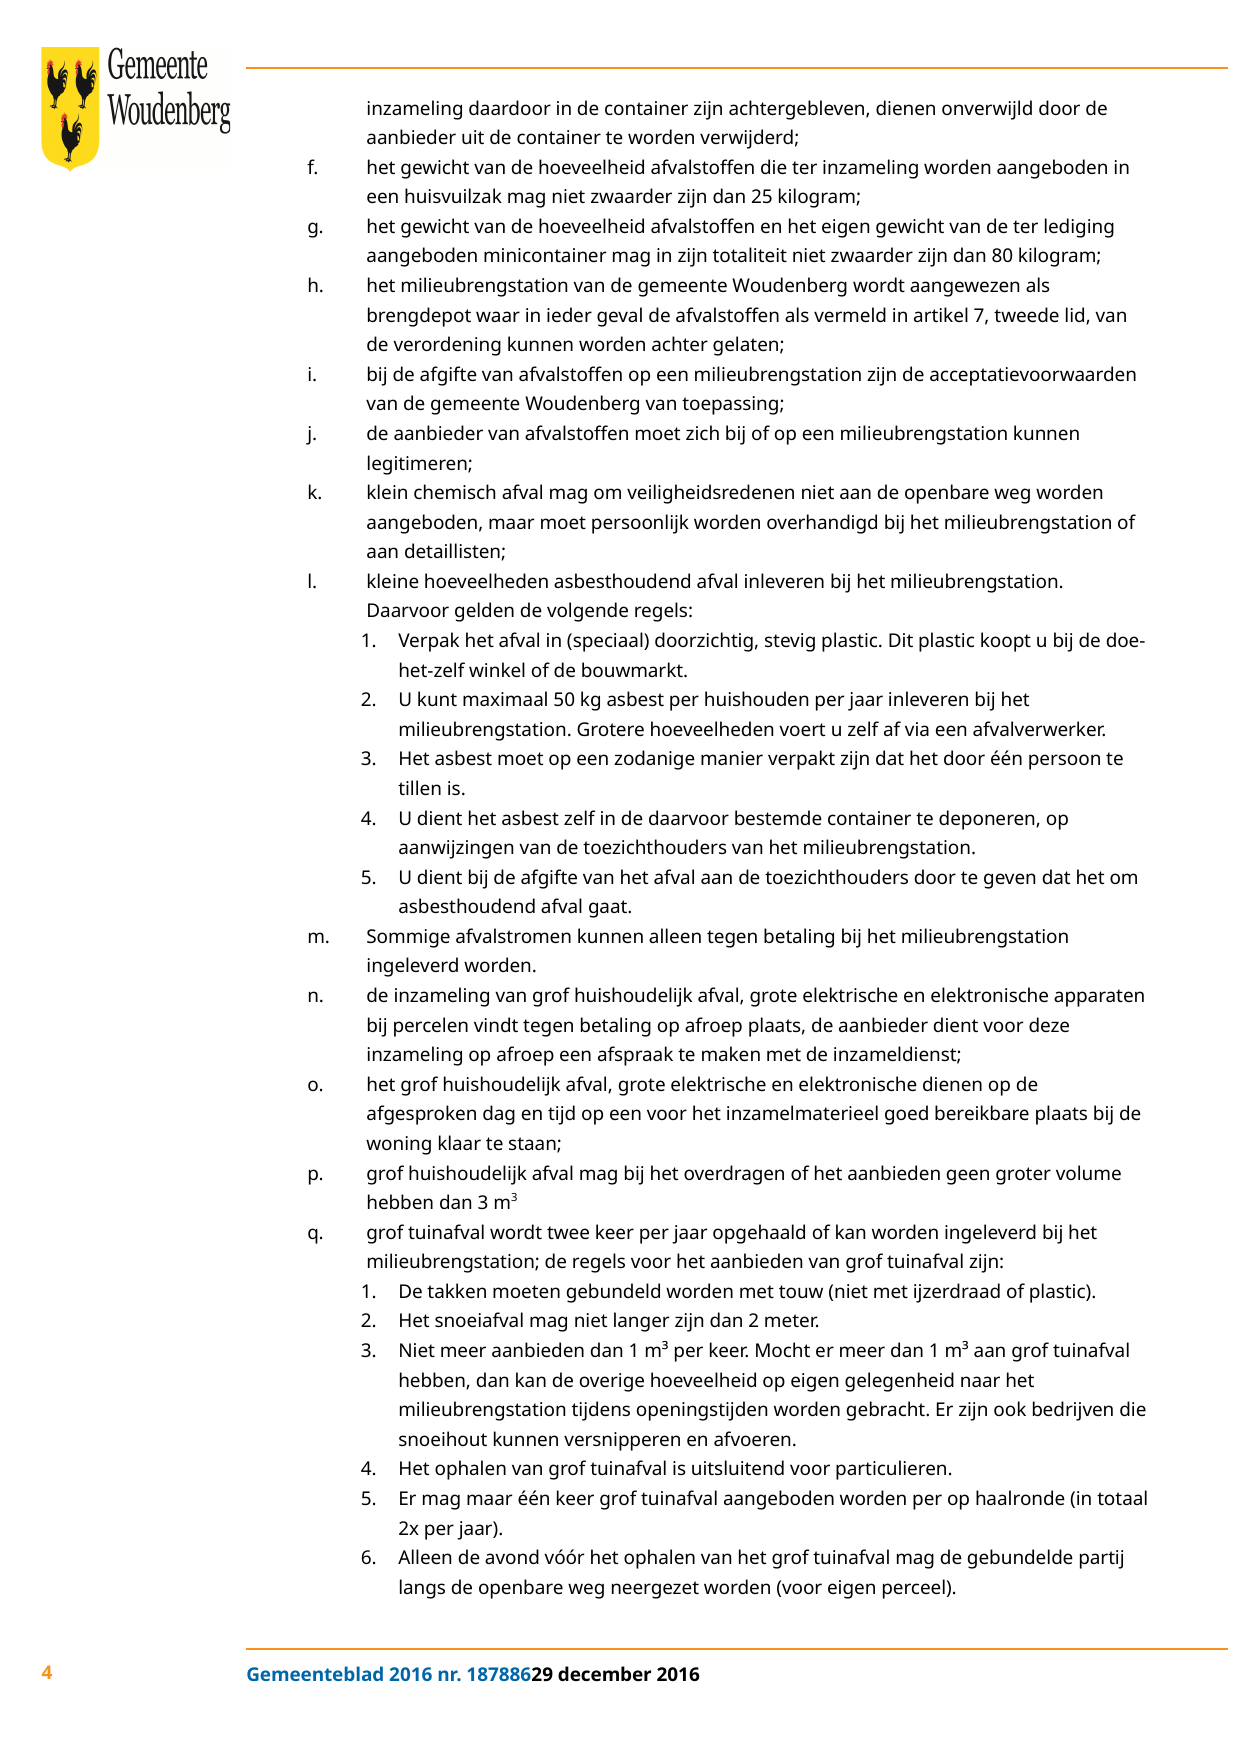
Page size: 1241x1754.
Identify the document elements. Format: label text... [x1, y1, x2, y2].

list kleine hoeveelheden asbesthoudend afval inleveren bij het milieubrengstation. [307, 568, 1152, 594]
list Het asbest moet op een zodanige manier verpakt zijn dat het door één persoon te tillen is. [361, 746, 1152, 801]
list Het ophalen van grof tuinafval is uitsluitend voor particulieren. [361, 1456, 1152, 1481]
list Verpak het afval in (speciaal) doorzichtig, stevig plastic. Dit plastic koopt u bij de doe-het-zelf winkel of de bouwmarkt. [361, 627, 1152, 683]
list de aanbieder van afvalstoffen moet zich bij of op een milieubrengstation kunnen legitimeren; [307, 420, 1152, 476]
list U dient bij de afgifte van het afval aan de toezichthouders door te geven dat het om asbesthoudend afval gaat. [361, 864, 1152, 919]
list Daarvoor gelden de volgende regels: [307, 598, 1152, 623]
list het milieubrengstation van de gemeente Woudenberg wordt aangewezen als brengdepot waar in ieder geval de afvalstoffen als vermeld in artikel 7, tweede lid, van de verordening kunnen worden achter gelaten; [307, 272, 1152, 357]
list inzameling daardoor in de container zijn achtergebleven, dienen onverwijld door de aanbieder uit de container te worden verwijderd; [307, 95, 1152, 150]
list de inzameling van grof huishoudelijk afval, grote elektrische en elektronische apparaten bij percelen vindt tegen betaling op afroep plaats, de aanbieder dient voor deze inzameling op afroep een afspraak te maken met de inzameldienst; [307, 982, 1152, 1067]
list het gewicht van de hoeveelheid afvalstoffen en het eigen gewicht van de ter lediging aangeboden minicontainer mag in zijn totaliteit niet zwaarder zijn dan 80 kilogram; [307, 213, 1152, 268]
list grof tuinafval wordt twee keer per jaar opgehaald of kan worden ingeleverd bij het milieubrengstation; de regels voor het aanbieden van grof tuinafval zijn: [307, 1219, 1152, 1274]
list U dient het asbest zelf in de daarvoor bestemde container te deponeren, op aanwijzingen van de toezichthouders van het milieubrengstation. [361, 805, 1152, 860]
list U kunt maximaal 50 kg asbest per huishouden per jaar inleveren bij het milieubrengstation. Grotere hoeveelheden voert u zelf af via een afvalverwerker. [361, 686, 1152, 742]
picture [41, 47, 231, 172]
list Sommige afvalstromen kunnen alleen tegen betaling bij het milieubrengstation ingeleverd worden. [307, 923, 1152, 978]
list klein chemisch afval mag om veiligheidsredenen niet aan de openbare weg worden aangeboden, maar moet persoonlijk worden overhandigd bij het milieubrengstation of aan detaillisten; [307, 479, 1152, 564]
list Alleen de avond vóór het ophalen van het grof tuinafval mag de gebundelde partij langs de openbare weg neergezet worden (voor eigen perceel). [361, 1544, 1152, 1600]
list De takken moeten gebundeld worden met touw (niet met ijzerdraad of plastic). [361, 1278, 1152, 1304]
list Het snoeiafval mag niet langer zijn dan 2 meter. [361, 1308, 1152, 1333]
list Er mag maar één keer grof tuinafval aangeboden worden per op haalronde (in totaal 2x per jaar). [361, 1485, 1152, 1541]
list Niet meer aanbieden dan 1 m³ per keer. Mocht er meer dan 1 m³ aan grof tuinafval hebben, dan kan de overige hoeveelheid op eigen gelegenheid naar het milieubrengstation tijdens openingstijden worden gebracht. Er zijn ook bedrijven die snoeihout kunnen versnipperen en afvoeren. [361, 1337, 1152, 1452]
list grof huishoudelijk afval mag bij het overdragen of het aanbieden geen groter volume hebben dan 3 m3 [307, 1160, 1152, 1215]
list het gewicht van de hoeveelheid afvalstoffen die ter inzameling worden aangeboden in een huisvuilzak mag niet zwaarder zijn dan 25 kilogram; [307, 154, 1152, 209]
list het grof huishoudelijk afval, grote elektrische en elektronische dienen op de afgesproken dag en tijd op een voor het inzamelmaterieel goed bereikbare plaats bij de woning klaar te staan; [307, 1071, 1152, 1156]
list bij de afgifte van afvalstoffen op een milieubrengstation zijn de acceptatievoorwaarden van de gemeente Woudenberg van toepassing; [307, 361, 1152, 416]
